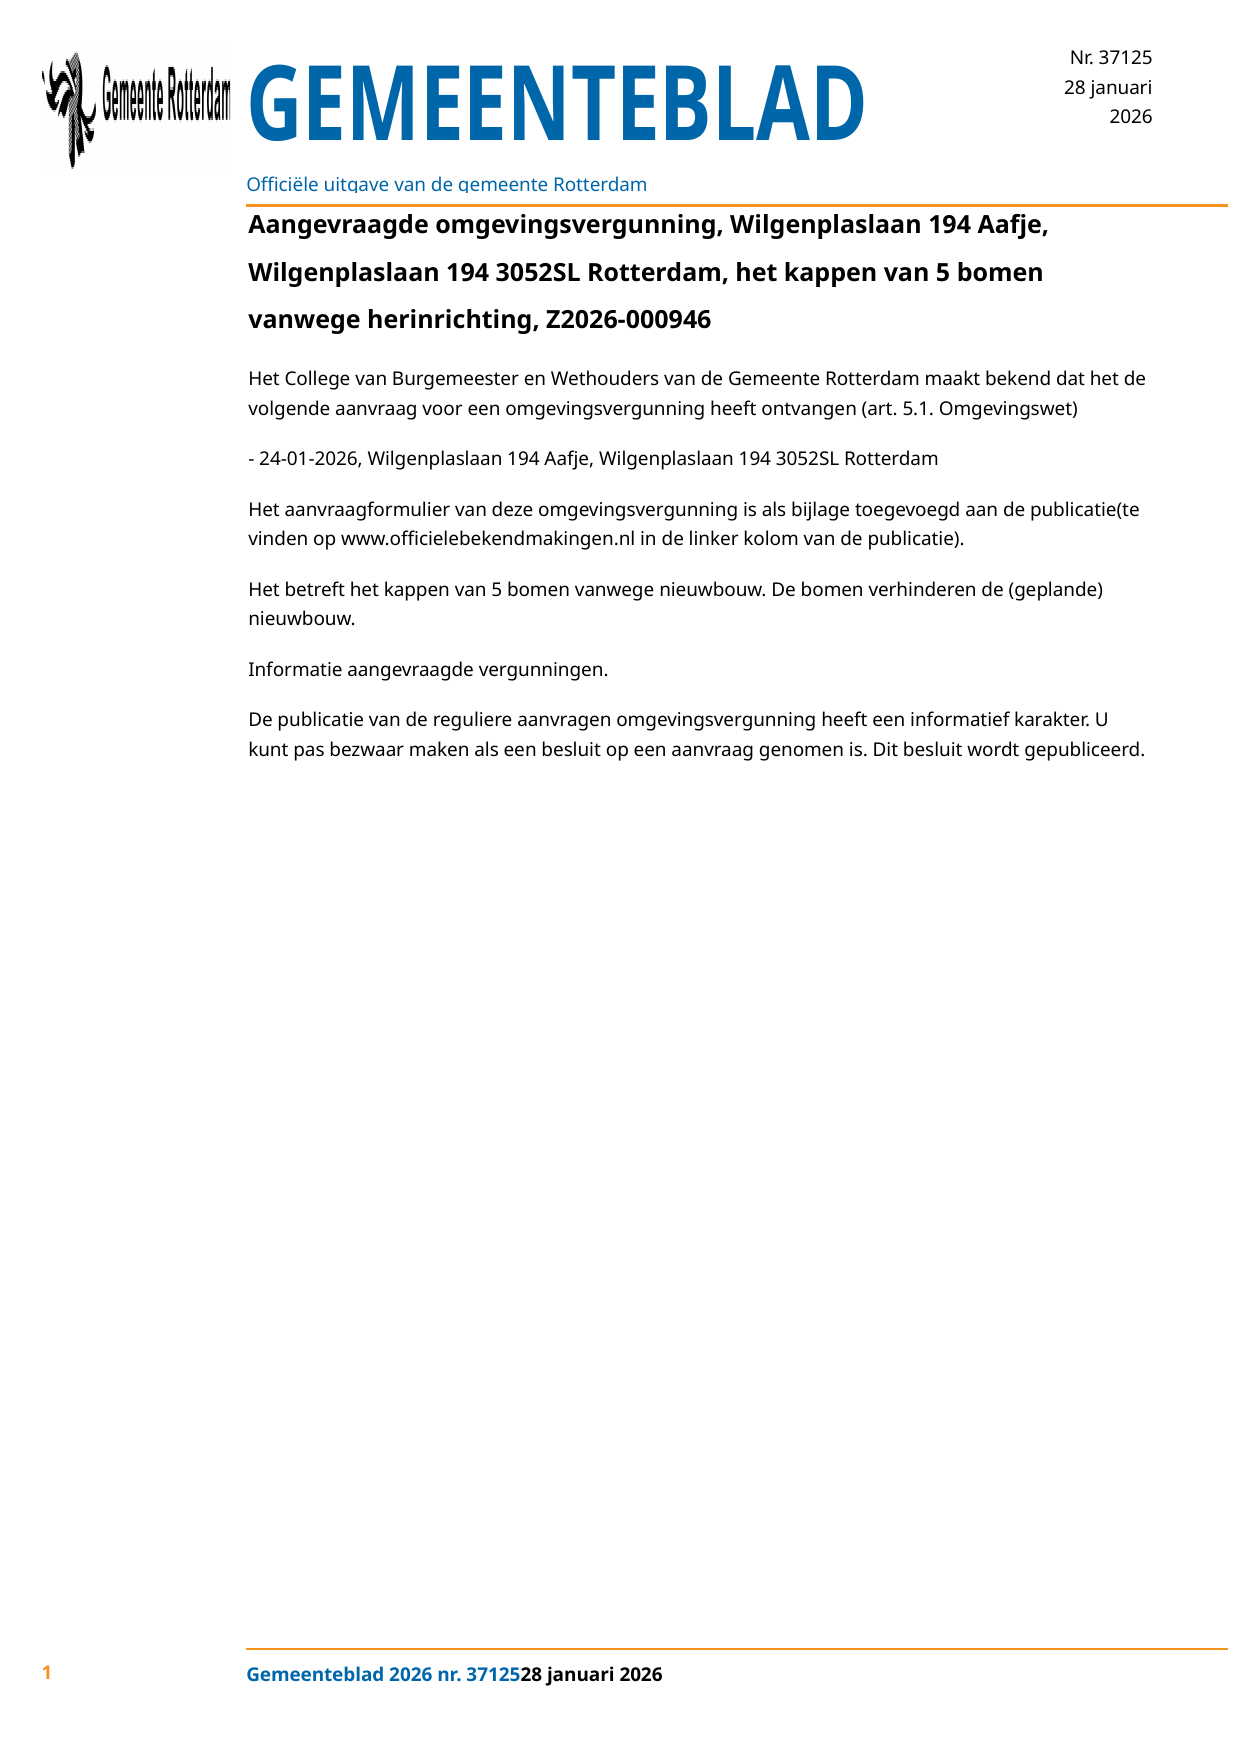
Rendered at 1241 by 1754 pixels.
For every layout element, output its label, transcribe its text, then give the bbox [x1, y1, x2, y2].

text Aangevraagde omgevingsvergunning, Wilgenplaslaan 194 Aafje, Wilgenplaslaan 194 3052SL Rotterdam, het kappen van 5 bomen vanwege herinrichting, Z2026-000946 [248, 207, 1152, 336]
text - 24-01-2026, Wilgenplaslaan 194 Aafje, Wilgenplaslaan 194 3052SL Rotterdam [248, 446, 1152, 471]
text De publicatie van de reguliere aanvragen omgevingsvergunning heeft een informatief karakter. U kunt pas bezwaar maken als een besluit op een aanvraag genomen is. Dit besluit wordt gepubliceerd. [248, 706, 1152, 762]
text Informatie aangevraagde vergunningen. [248, 656, 1152, 682]
text Het betreft het kappen van 5 bomen vanwege nieuwbouw. De bomen verhinderen de (geplande) nieuwbouw. [248, 576, 1152, 631]
text Het College van Burgemeester en Wethouders van de Gemeente Rotterdam maakt bekend dat het de volgende aanvraag voor een omgevingsvergunning heeft ontvangen (art. 5.1. Omgevingswet) [248, 366, 1152, 421]
picture [41, 47, 231, 172]
text Het aanvraagformulier van deze omgevingsvergunning is als bijlage toegevoegd aan de publicatie(te vinden op www.officielebekendmakingen.nl in de linker kolom van de publicatie). [248, 496, 1152, 551]
